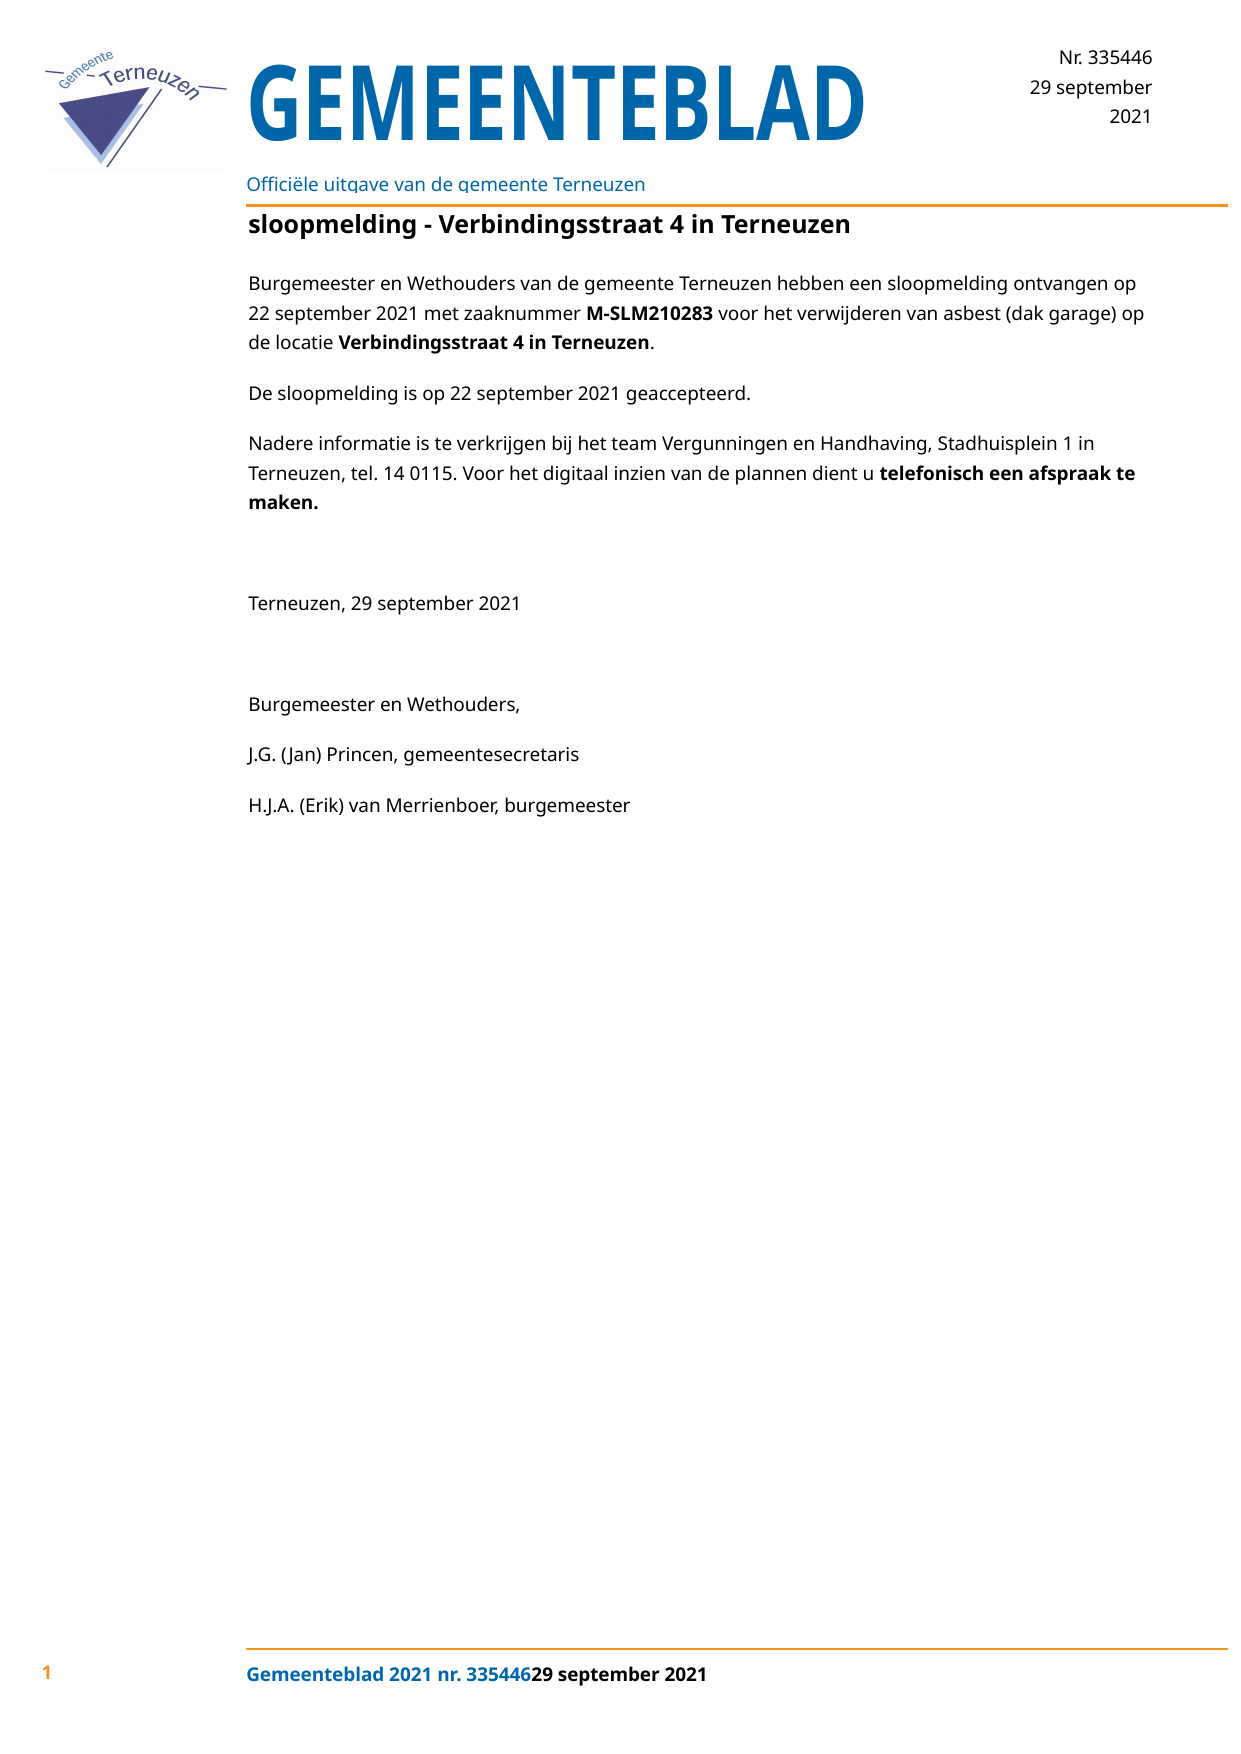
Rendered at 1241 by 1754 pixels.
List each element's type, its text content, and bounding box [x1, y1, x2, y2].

text Terneuzen, 29 september 2021 [248, 590, 1152, 616]
text H.J.A. (Erik) van Merrienboer, burgemeester [248, 792, 1152, 818]
text De sloopmelding is op 22 september 2021 geaccepteerd. [248, 380, 1152, 406]
text Burgemeester en Wethouders van de gemeente Terneuzen hebben een sloopmelding ontvangen op 22 september 2021 met zaaknummer M-SLM210283 voor het verwijderen van asbest (dak garage) op de locatie Verbindingsstraat 4 in Terneuzen. [248, 270, 1152, 355]
text sloopmelding - Verbindingsstraat 4 in Terneuzen [248, 207, 1152, 241]
picture [41, 47, 231, 172]
text J.G. (Jan) Princen, gemeentesecretaris [248, 742, 1152, 767]
text Nadere informatie is te verkrijgen bij het team Vergunningen en Handhaving, Stadhuisplein 1 in Terneuzen, tel. 14 0115. Voor het digitaal inzien van de plannen dient u telefonisch een afspraak te maken. [248, 430, 1152, 515]
text Burgemeester en Wethouders, [248, 691, 1152, 717]
